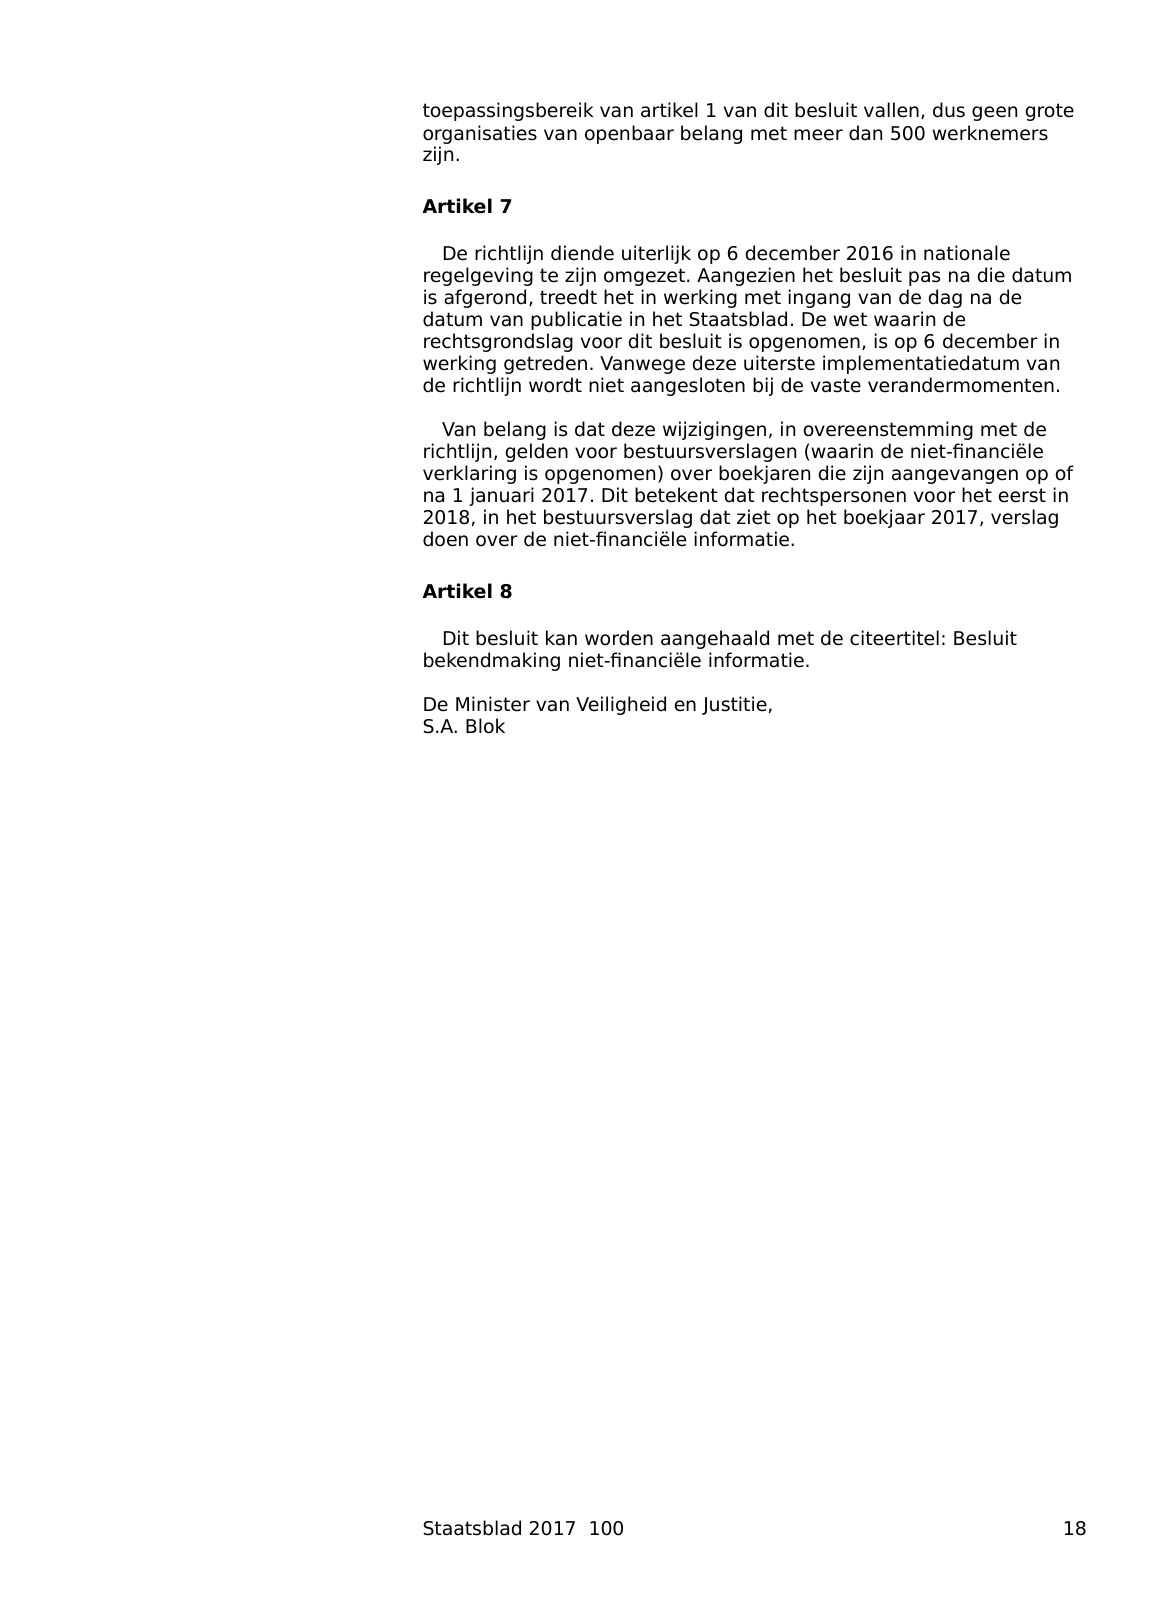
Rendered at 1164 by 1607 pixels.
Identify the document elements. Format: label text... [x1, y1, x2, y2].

subtitle Artikel 8 [422, 581, 1087, 603]
subtitle Artikel 7 [422, 196, 1087, 218]
text De Minister van Veiligheid en Justitie, S.A. Blok [422, 694, 1087, 738]
text De richtlijn diende uiterlijk op 6 december 2016 in nationale regelgeving te zijn omgezet. Aangezien het besluit pas na die datum is afgerond, treedt het in werking met ingang van de dag na de datum van publicatie in het Staatsblad. De wet waarin de rechtsgrondslag voor dit besluit is opgenomen, is op 6 december in werking getreden. Vanwege deze uiterste implementatiedatum van de richtlijn wordt niet aangesloten bij de vaste verandermomenten. [422, 243, 1087, 397]
text toepassingsbereik van artikel 1 van dit besluit vallen, dus geen grote organisaties van openbaar belang met meer dan 500 werknemers zijn. [422, 100, 1087, 166]
text Van belang is dat deze wijzigingen, in overeenstemming met de richtlijn, gelden voor bestuursverslagen (waarin de niet-financiële verklaring is opgenomen) over boekjaren die zijn aangevangen op of na 1 januari 2017. Dit betekent dat rechtspersonen voor het eerst in 2018, in het bestuursverslag dat ziet op het boekjaar 2017, verslag doen over de niet-financiële informatie. [422, 419, 1087, 551]
text Dit besluit kan worden aangehaald met de citeertitel: Besluit bekendmaking niet-financiële informatie. [422, 628, 1087, 672]
